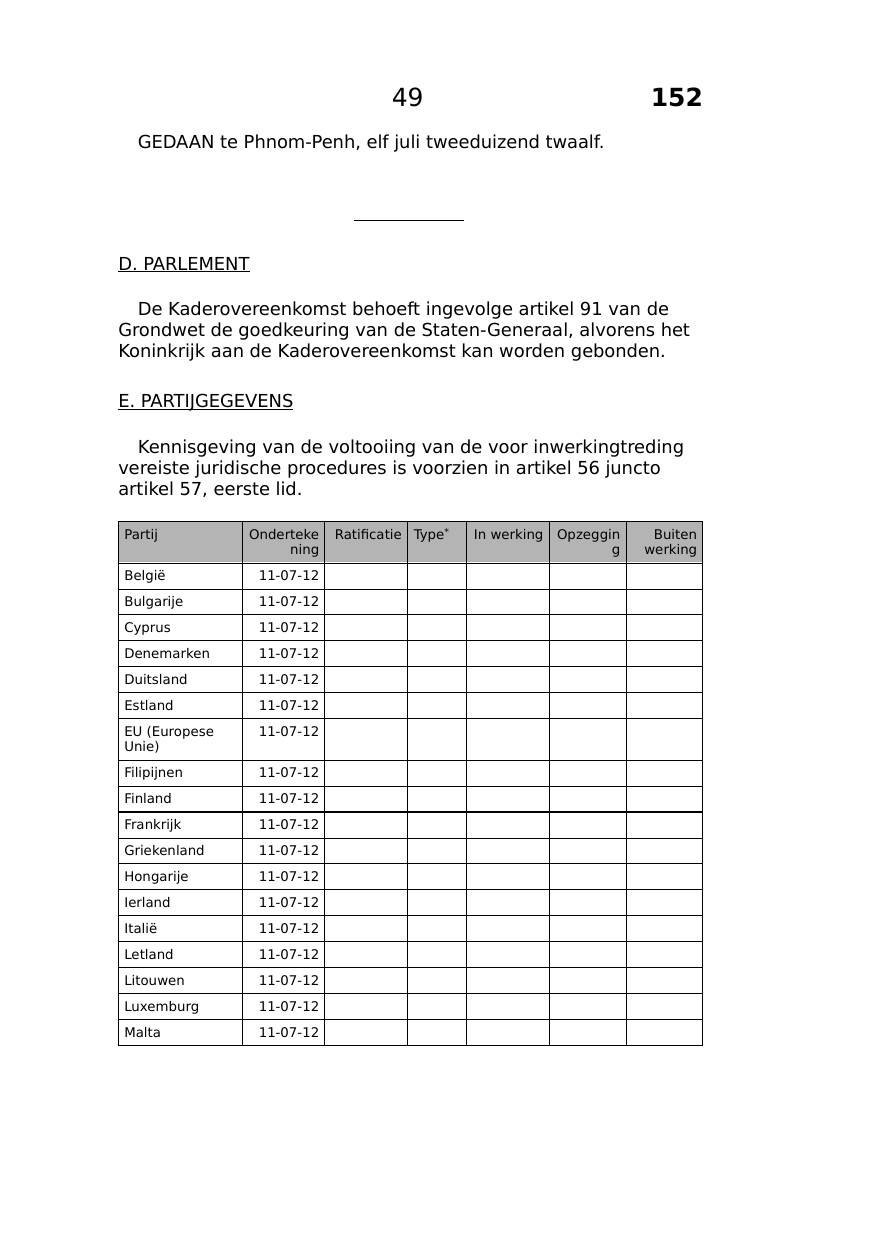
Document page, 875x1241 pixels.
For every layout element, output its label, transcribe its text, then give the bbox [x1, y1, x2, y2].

table_cell [550, 839, 626, 863]
table_cell 11-07-12 [243, 564, 324, 588]
table_cell 11-07-12 [243, 968, 324, 993]
table_cell Litouwen [119, 968, 242, 993]
table_cell [627, 942, 702, 967]
table_cell [550, 994, 626, 1019]
table_cell [467, 719, 549, 759]
table_header Ondertekening [243, 522, 324, 562]
table_cell [627, 564, 702, 588]
table_cell 11-07-12 [243, 916, 324, 941]
table_cell [408, 667, 466, 692]
table_cell [408, 1020, 466, 1045]
table_cell [627, 890, 702, 915]
table_cell Malta [119, 1020, 242, 1045]
table_cell Hongarije [119, 864, 242, 889]
table_cell [325, 916, 407, 941]
table_cell 11-07-12 [243, 994, 324, 1019]
table_cell [550, 667, 626, 692]
table_cell [550, 968, 626, 993]
text GEDAAN te Phnom-Penh, elf juli tweeduizend twaalf. [118, 132, 703, 153]
table_cell [467, 968, 549, 993]
text Kennisgeving van de voltooiing van de voor inwerkingtreding vereiste juridische procedures is voorzien in artikel 56 juncto artikel 57, eerste lid. [118, 437, 703, 499]
table_cell [550, 813, 626, 837]
table_cell Filipijnen [119, 761, 242, 786]
table_cell 11-07-12 [243, 890, 324, 915]
table_cell [408, 890, 466, 915]
table_cell [408, 916, 466, 941]
table_cell 11-07-12 [243, 864, 324, 889]
table_cell [467, 615, 549, 640]
table_cell 11-07-12 [243, 615, 324, 640]
text De Kaderovereenkomst behoeft ingevolge artikel 91 van de Grondwet de goedkeuring van de Staten-Generaal, alvorens het Koninkrijk aan de Kaderovereenkomst kan worden gebonden. [118, 299, 703, 361]
table_header Partij [119, 522, 242, 562]
table_cell Bulgarije [119, 590, 242, 614]
table_cell [325, 1020, 407, 1045]
table_cell [467, 761, 549, 786]
table_cell 11-07-12 [243, 813, 324, 837]
table_cell [467, 813, 549, 837]
table_cell [550, 1020, 626, 1045]
table_cell [325, 787, 407, 811]
table_cell [408, 968, 466, 993]
table_cell [325, 968, 407, 993]
table_header Type* [408, 522, 466, 562]
table_cell [550, 787, 626, 811]
table_cell Luxemburg [119, 994, 242, 1019]
table_cell [467, 693, 549, 718]
table_cell 11-07-12 [243, 719, 324, 759]
table_cell [408, 864, 466, 889]
table_cell [408, 839, 466, 863]
table_cell België [119, 564, 242, 588]
table_cell Duitsland [119, 667, 242, 692]
table_cell [627, 719, 702, 759]
table_header In werking [467, 522, 549, 562]
table_cell [467, 864, 549, 889]
table_cell [467, 1020, 549, 1045]
table_cell [627, 761, 702, 786]
table_cell 11-07-12 [243, 787, 324, 811]
table_cell [408, 693, 466, 718]
table_cell [325, 761, 407, 786]
subtitle D. PARLEMENT [118, 253, 703, 274]
table_cell Italië [119, 916, 242, 941]
table_cell [550, 942, 626, 967]
table_cell [325, 641, 407, 666]
table_cell [325, 864, 407, 889]
table_cell [408, 564, 466, 588]
table_cell [550, 590, 626, 614]
table_cell [408, 942, 466, 967]
table_cell [408, 813, 466, 837]
table_cell [467, 942, 549, 967]
table_cell [408, 719, 466, 759]
table_cell 11-07-12 [243, 667, 324, 692]
table_cell [627, 667, 702, 692]
table_cell [408, 994, 466, 1019]
table_cell Ierland [119, 890, 242, 915]
table_cell [627, 968, 702, 993]
table_cell [325, 719, 407, 759]
table_header Ratificatie [325, 522, 407, 562]
table_header Buiten werking [627, 522, 702, 562]
table_cell Griekenland [119, 839, 242, 863]
table_cell [467, 667, 549, 692]
table_cell 11-07-12 [243, 693, 324, 718]
table_cell [627, 787, 702, 811]
table_cell [467, 787, 549, 811]
table_cell [627, 864, 702, 889]
table_cell [325, 615, 407, 640]
table_cell [550, 641, 626, 666]
table_cell Frankrijk [119, 813, 242, 837]
table_cell Finland [119, 787, 242, 811]
table_cell [408, 787, 466, 811]
table_cell [325, 667, 407, 692]
table_cell Letland [119, 942, 242, 967]
table_cell [467, 890, 549, 915]
table_cell Estland [119, 693, 242, 718]
table_cell [627, 615, 702, 640]
table_cell [550, 890, 626, 915]
table_cell [627, 693, 702, 718]
table_cell [408, 615, 466, 640]
table_cell [325, 890, 407, 915]
table_cell [550, 864, 626, 889]
table_cell [550, 761, 626, 786]
table_cell [325, 564, 407, 588]
table_cell 11-07-12 [243, 942, 324, 967]
table_cell [627, 839, 702, 863]
table_cell Cyprus [119, 615, 242, 640]
table_cell 11-07-12 [243, 590, 324, 614]
table_cell [550, 719, 626, 759]
table_cell [467, 590, 549, 614]
table_cell [325, 994, 407, 1019]
table_cell [325, 813, 407, 837]
table_cell [325, 590, 407, 614]
table_cell [467, 641, 549, 666]
table_cell [325, 693, 407, 718]
table_cell 11-07-12 [243, 839, 324, 863]
table_cell [627, 916, 702, 941]
table_cell Denemarken [119, 641, 242, 666]
table_cell [467, 839, 549, 863]
table_cell [627, 590, 702, 614]
table_cell [627, 994, 702, 1019]
table_cell 11-07-12 [243, 1020, 324, 1045]
table_header Opzegging [550, 522, 626, 562]
table_cell [627, 813, 702, 837]
table_cell [627, 1020, 702, 1045]
table_cell [408, 641, 466, 666]
table_cell [325, 942, 407, 967]
table_cell [467, 916, 549, 941]
subtitle E. PARTIJGEGEVENS [118, 391, 703, 412]
table_cell [325, 839, 407, 863]
table_cell [550, 564, 626, 588]
table_cell [550, 693, 626, 718]
table_cell [467, 564, 549, 588]
table_cell EU (Europese Unie) [119, 719, 242, 759]
table_cell 11-07-12 [243, 761, 324, 786]
table_cell [627, 641, 702, 666]
table_cell [467, 994, 549, 1019]
table_cell [550, 615, 626, 640]
table_cell [408, 761, 466, 786]
table_cell 11-07-12 [243, 641, 324, 666]
table_cell [550, 916, 626, 941]
table_cell [408, 590, 466, 614]
